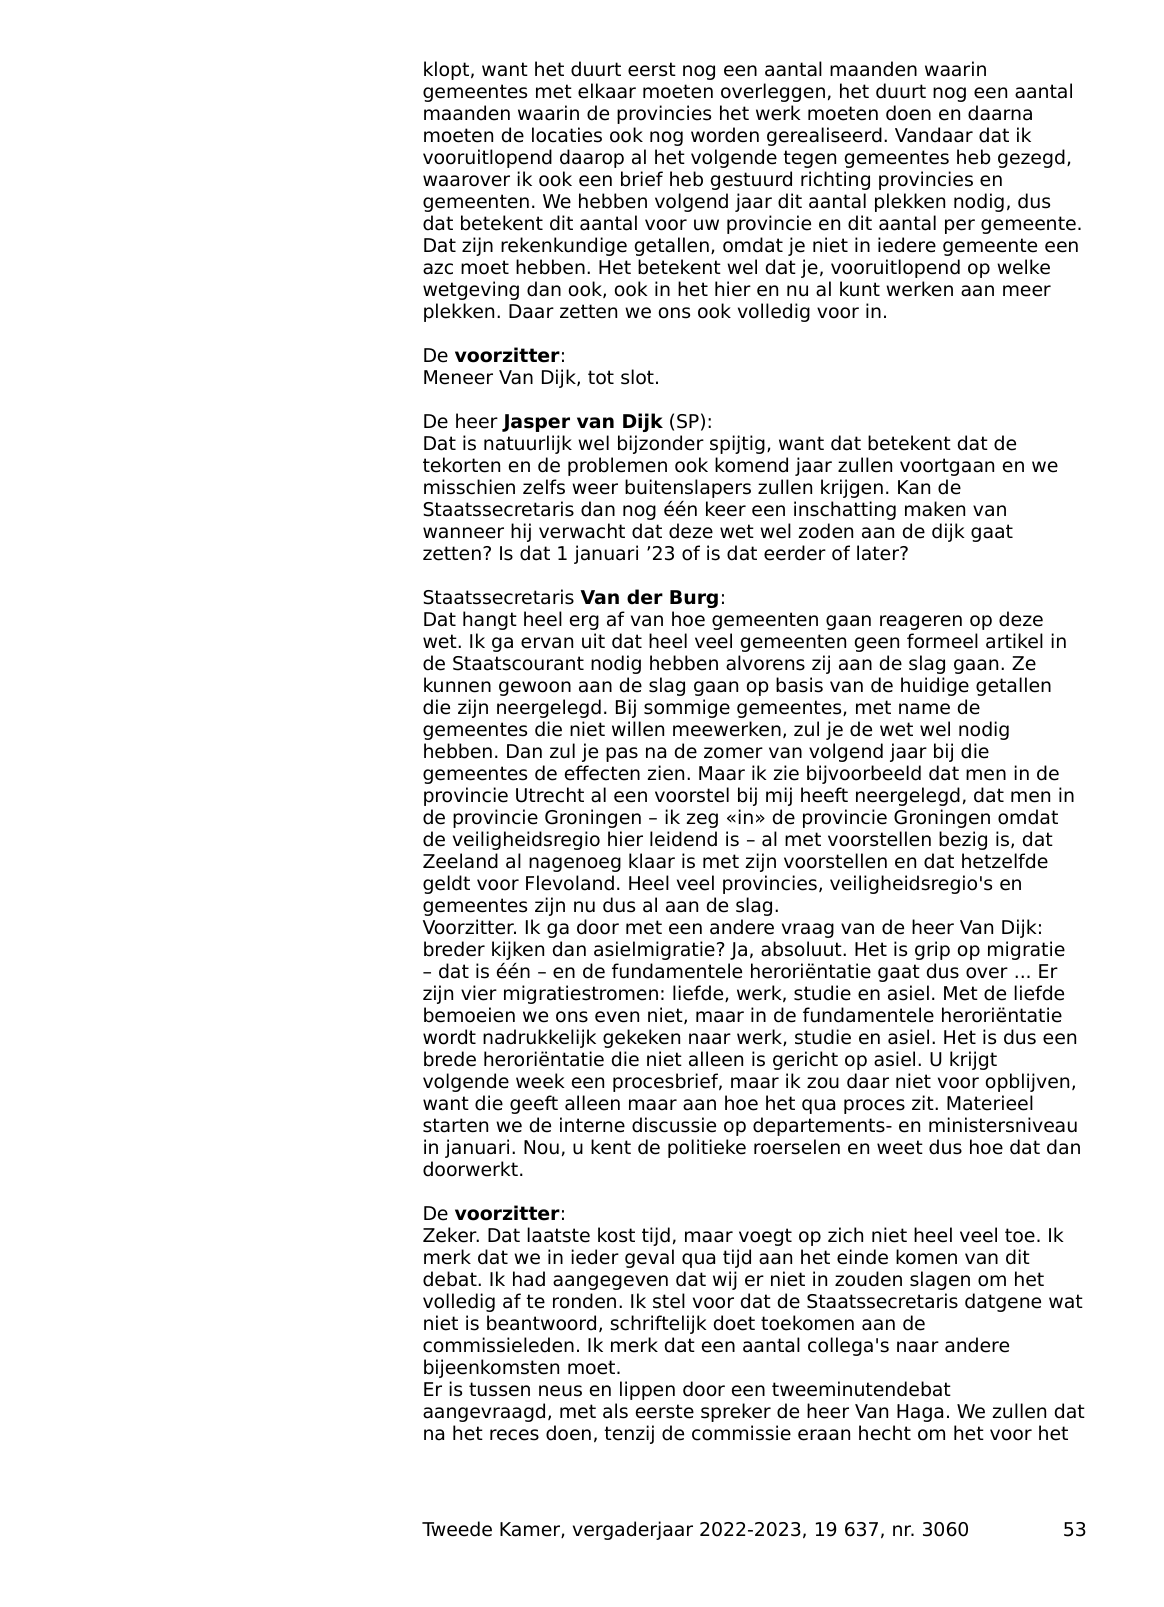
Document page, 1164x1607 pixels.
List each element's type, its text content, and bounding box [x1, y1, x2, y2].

text klopt, want het duurt eerst nog een aantal maanden waarin gemeentes met elkaar moeten overleggen, het duurt nog een aantal maanden waarin de provincies het werk moeten doen en daarna moeten de locaties ook nog worden gerealiseerd. Vandaar dat ik vooruitlopend daarop al het volgende tegen gemeentes heb gezegd, waarover ik ook een brief heb gestuurd richting provincies en gemeenten. We hebben volgend jaar dit aantal plekken nodig, dus dat betekent dit aantal voor uw provincie en dit aantal per gemeente. Dat zijn rekenkundige getallen, omdat je niet in iedere gemeente een azc moet hebben. Het betekent wel dat je, vooruitlopend op welke wetgeving dan ook, ook in het hier en nu al kunt werken aan meer plekken. Daar zetten we ons ook volledig voor in. [422, 59, 1087, 323]
text De voorzitter: [422, 345, 1087, 367]
text Zeker. Dat laatste kost tijd, maar voegt op zich niet heel veel toe. Ik merk dat we in ieder geval qua tijd aan het einde komen van dit debat. Ik had aangegeven dat wij er niet in zouden slagen om het volledig af te ronden. Ik stel voor dat de Staatssecretaris datgene wat niet is beantwoord, schriftelijk doet toekomen aan de commissieleden. Ik merk dat een aantal collega's naar andere bijeenkomsten moet. [422, 1225, 1087, 1379]
text De voorzitter: [422, 1203, 1087, 1225]
text Dat hangt heel erg af van hoe gemeenten gaan reageren op deze wet. Ik ga ervan uit dat heel veel gemeenten geen formeel artikel in de Staatscourant nodig hebben alvorens zij aan de slag gaan. Ze kunnen gewoon aan de slag gaan op basis van de huidige getallen die zijn neergelegd. Bij sommige gemeentes, met name de gemeentes die niet willen meewerken, zul je de wet wel nodig hebben. Dan zul je pas na de zomer van volgend jaar bij die gemeentes de effecten zien. Maar ik zie bijvoorbeeld dat men in de provincie Utrecht al een voorstel bij mij heeft neergelegd, dat men in de provincie Groningen – ik zeg «in» de provincie Groningen omdat de veiligheidsregio hier leidend is – al met voorstellen bezig is, dat Zeeland al nagenoeg klaar is met zijn voorstellen en dat hetzelfde geldt voor Flevoland. Heel veel provincies, veiligheidsregio's en gemeentes zijn nu dus al aan de slag. [422, 609, 1087, 917]
text Staatssecretaris Van der Burg: [422, 587, 1087, 609]
text Meneer Van Dijk, tot slot. [422, 367, 1087, 389]
text Voorzitter. Ik ga door met een andere vraag van de heer Van Dijk: breder kijken dan asielmigratie? Ja, absoluut. Het is grip op migratie – dat is één – en de fundamentele heroriëntatie gaat dus over ... Er zijn vier migratiestromen: liefde, werk, studie en asiel. Met de liefde bemoeien we ons even niet, maar in de fundamentele heroriëntatie wordt nadrukkelijk gekeken naar werk, studie en asiel. Het is dus een brede heroriëntatie die niet alleen is gericht op asiel. U krijgt volgende week een procesbrief, maar ik zou daar niet voor opblijven, want die geeft alleen maar aan hoe het qua proces zit. Materieel starten we de interne discussie op departements- en ministersniveau in januari. Nou, u kent de politieke roerselen en weet dus hoe dat dan doorwerkt. [422, 917, 1087, 1181]
text Dat is natuurlijk wel bijzonder spijtig, want dat betekent dat de tekorten en de problemen ook komend jaar zullen voortgaan en we misschien zelfs weer buitenslapers zullen krijgen. Kan de Staatssecretaris dan nog één keer een inschatting maken van wanneer hij verwacht dat deze wet wel zoden aan de dijk gaat zetten? Is dat 1 januari ’23 of is dat eerder of later? [422, 433, 1087, 565]
text De heer Jasper van Dijk (SP): [422, 411, 1087, 433]
text Er is tussen neus en lippen door een tweeminutendebat aangevraagd, met als eerste spreker de heer Van Haga. We zullen dat na het reces doen, tenzij de commissie eraan hecht om het voor het [422, 1379, 1087, 1444]
